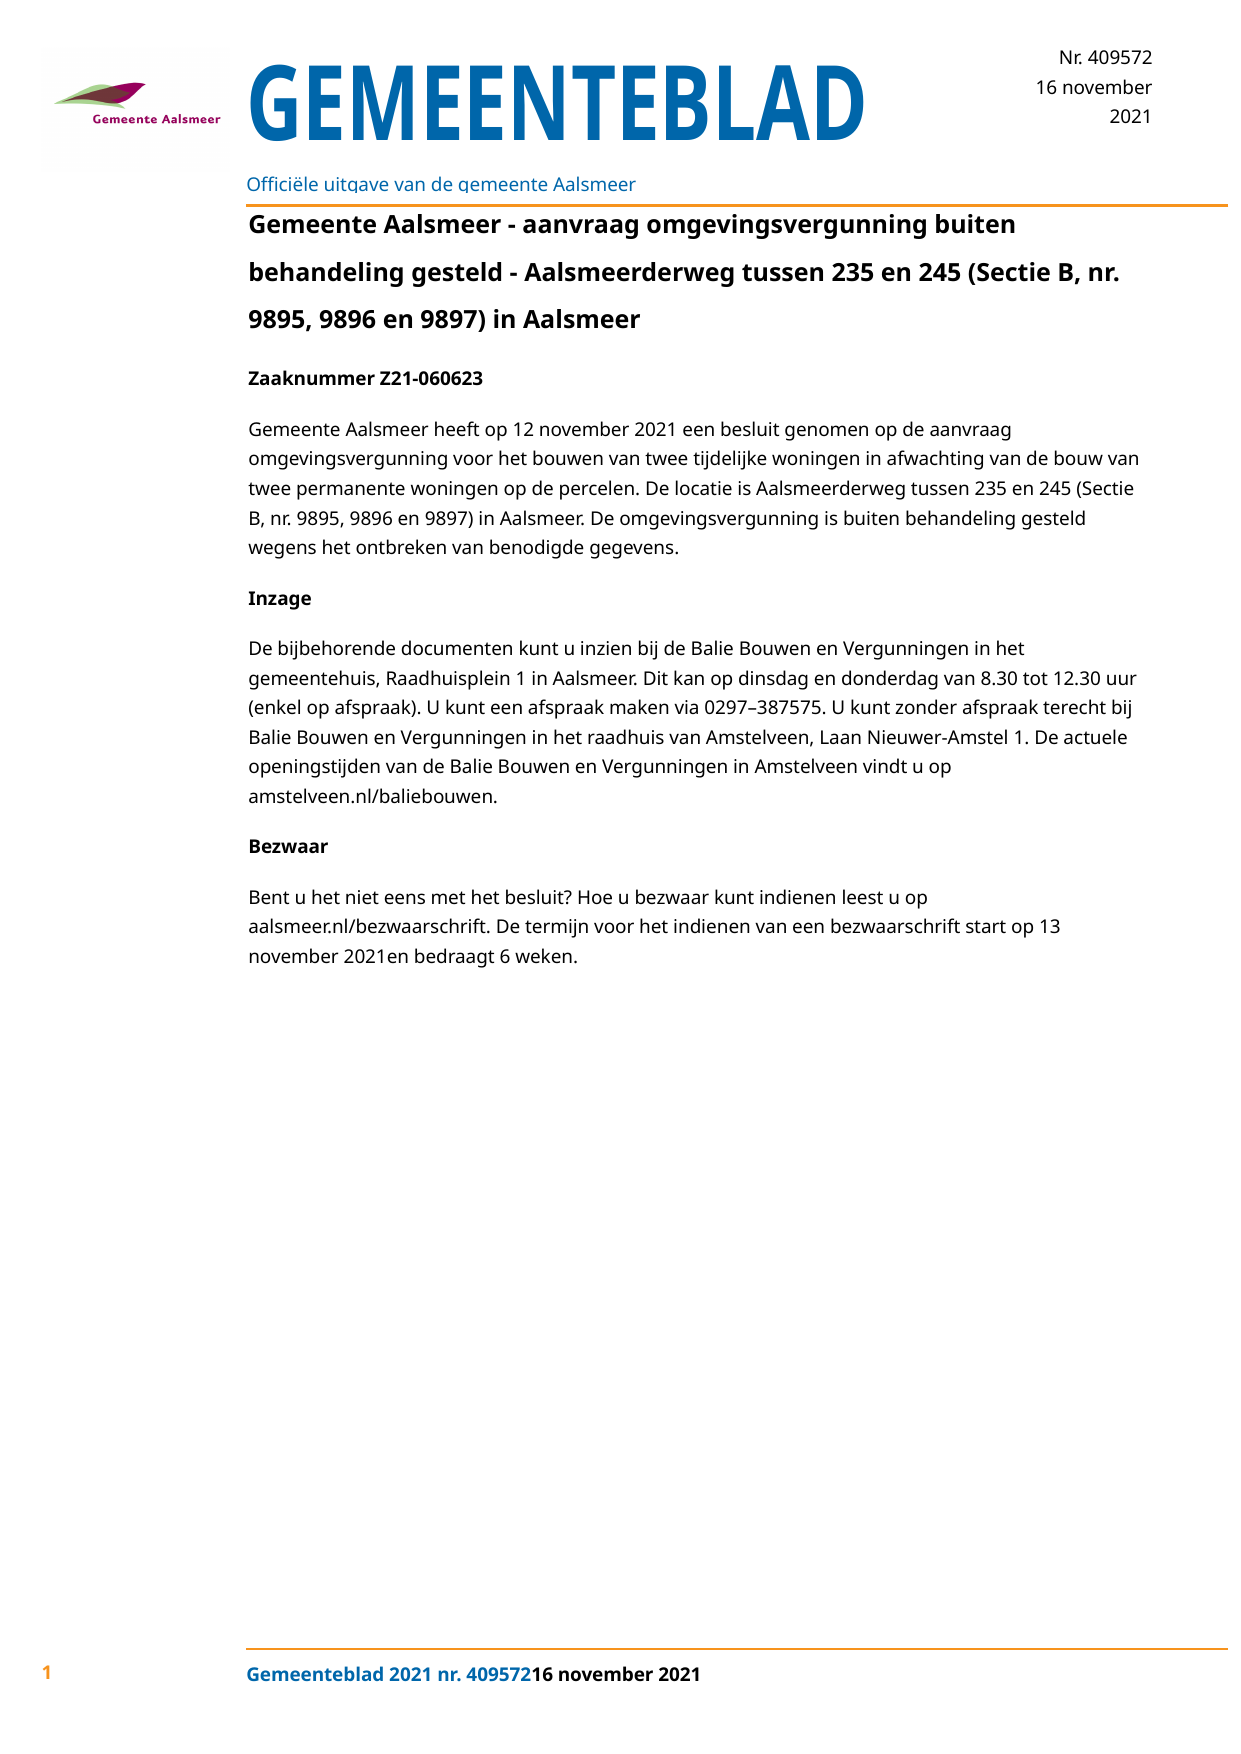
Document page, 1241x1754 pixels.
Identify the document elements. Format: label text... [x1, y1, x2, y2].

text De bijbehorende documenten kunt u inzien bij de Balie Bouwen en Vergunningen in het gemeentehuis, Raadhuisplein 1 in Aalsmeer. Dit kan op dinsdag en donderdag van 8.30 tot 12.30 uur (enkel op afspraak). U kunt een afspraak maken via 0297–387575. U kunt zonder afspraak terecht bij Balie Bouwen en Vergunningen in het raadhuis van Amstelveen, Laan Nieuwer-Amstel 1. De actuele openingstijden van de Balie Bouwen en Vergunningen in Amstelveen vindt u op amstelveen.nl/baliebouwen. [248, 635, 1152, 809]
text Zaaknummer Z21-060623 [248, 366, 1152, 391]
text Gemeente Aalsmeer - aanvraag omgevingsvergunning buiten behandeling gesteld - Aalsmeerderweg tussen 235 en 245 (Sectie B, nr. 9895, 9896 en 9897) in Aalsmeer [248, 207, 1152, 336]
text Bezwaar [248, 833, 1152, 859]
picture [41, 47, 231, 172]
text Bent u het niet eens met het besluit? Hoe u bezwaar kunt indienen leest u op aalsmeer.nl/bezwaarschrift. De termijn voor het indienen van een bezwaarschrift start op 13 november 2021en bedraagt 6 weken. [248, 884, 1152, 969]
text Gemeente Aalsmeer heeft op 12 november 2021 een besluit genomen op de aanvraag omgevingsvergunning voor het bouwen van twee tijdelijke woningen in afwachting van de bouw van twee permanente woningen op de percelen. De locatie is Aalsmeerderweg tussen 235 en 245 (Sectie B, nr. 9895, 9896 en 9897) in Aalsmeer. De omgevingsvergunning is buiten behandeling gesteld wegens het ontbreken van benodigde gegevens. [248, 416, 1152, 560]
text Inzage [248, 585, 1152, 610]
